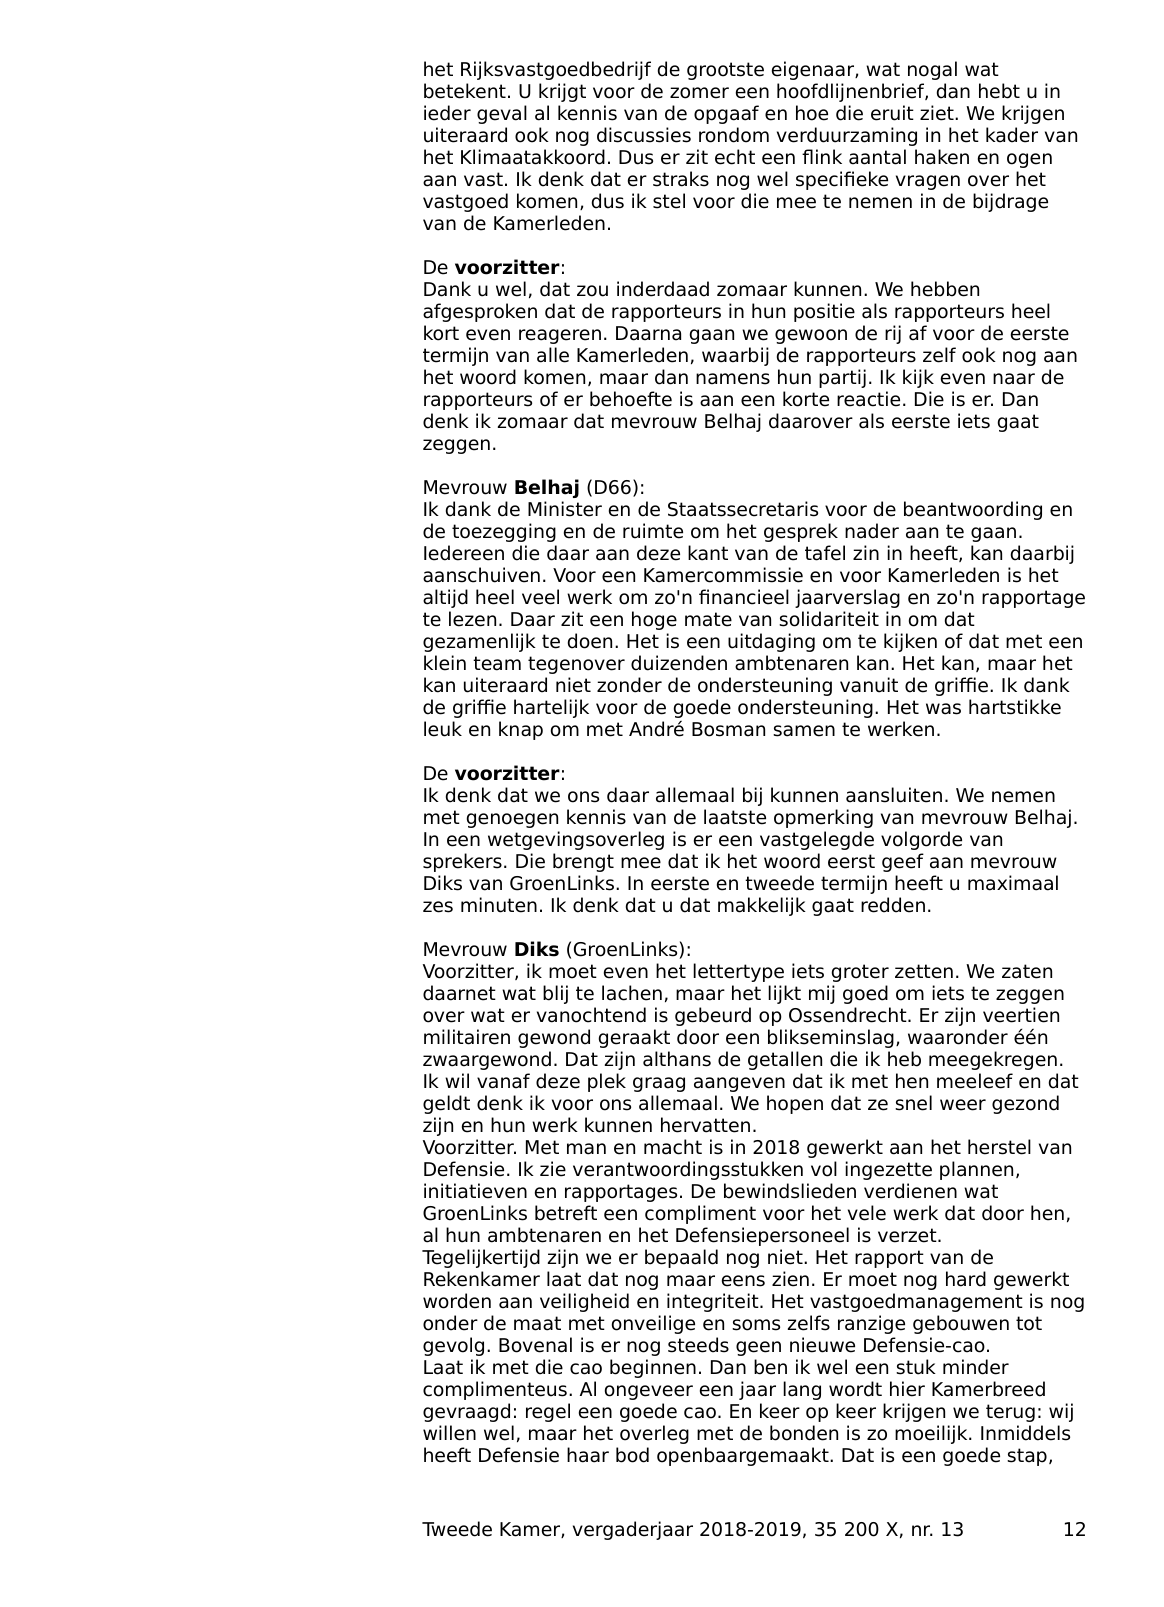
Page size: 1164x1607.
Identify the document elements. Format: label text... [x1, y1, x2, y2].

text Ik dank de Minister en de Staatssecretaris voor de beantwoording en de toezegging en de ruimte om het gesprek nader aan te gaan. Iedereen die daar aan deze kant van de tafel zin in heeft, kan daarbij aanschuiven. Voor een Kamercommissie en voor Kamerleden is het altijd heel veel werk om zo'n financieel jaarverslag en zo'n rapportage te lezen. Daar zit een hoge mate van solidariteit in om dat gezamenlijk te doen. Het is een uitdaging om te kijken of dat met een klein team tegenover duizenden ambtenaren kan. Het kan, maar het kan uiteraard niet zonder de ondersteuning vanuit de griffie. Ik dank de griffie hartelijk voor de goede ondersteuning. Het was hartstikke leuk en knap om met André Bosman samen te werken. [422, 499, 1087, 741]
text Ik denk dat we ons daar allemaal bij kunnen aansluiten. We nemen met genoegen kennis van de laatste opmerking van mevrouw Belhaj. [422, 785, 1087, 829]
text Voorzitter. Met man en macht is in 2018 gewerkt aan het herstel van Defensie. Ik zie verantwoordingsstukken vol ingezette plannen, initiatieven en rapportages. De bewindslieden verdienen wat GroenLinks betreft een compliment voor het vele werk dat door hen, al hun ambtenaren en het Defensiepersoneel is verzet. [422, 1137, 1087, 1247]
text Voorzitter, ik moet even het lettertype iets groter zetten. We zaten daarnet wat blij te lachen, maar het lijkt mij goed om iets te zeggen over wat er vanochtend is gebeurd op Ossendrecht. Er zijn veertien militairen gewond geraakt door een blikseminslag, waaronder één zwaargewond. Dat zijn althans de getallen die ik heb meegekregen. Ik wil vanaf deze plek graag aangeven dat ik met hen meeleef en dat geldt denk ik voor ons allemaal. We hopen dat ze snel weer gezond zijn en hun werk kunnen hervatten. [422, 961, 1087, 1137]
text Mevrouw Diks (GroenLinks): [422, 939, 1087, 961]
text het Rijksvastgoedbedrijf de grootste eigenaar, wat nogal wat betekent. U krijgt voor de zomer een hoofdlijnenbrief, dan hebt u in ieder geval al kennis van de opgaaf en hoe die eruit ziet. We krijgen uiteraard ook nog discussies rondom verduurzaming in het kader van het Klimaatakkoord. Dus er zit echt een flink aantal haken en ogen aan vast. Ik denk dat er straks nog wel specifieke vragen over het vastgoed komen, dus ik stel voor die mee te nemen in de bijdrage van de Kamerleden. [422, 59, 1087, 235]
text De voorzitter: [422, 257, 1087, 279]
text In een wetgevingsoverleg is er een vastgelegde volgorde van sprekers. Die brengt mee dat ik het woord eerst geef aan mevrouw Diks van GroenLinks. In eerste en tweede termijn heeft u maximaal zes minuten. Ik denk dat u dat makkelijk gaat redden. [422, 829, 1087, 917]
text Dank u wel, dat zou inderdaad zomaar kunnen. We hebben afgesproken dat de rapporteurs in hun positie als rapporteurs heel kort even reageren. Daarna gaan we gewoon de rij af voor de eerste termijn van alle Kamerleden, waarbij de rapporteurs zelf ook nog aan het woord komen, maar dan namens hun partij. Ik kijk even naar de rapporteurs of er behoefte is aan een korte reactie. Die is er. Dan denk ik zomaar dat mevrouw Belhaj daarover als eerste iets gaat zeggen. [422, 279, 1087, 455]
text Tegelijkertijd zijn we er bepaald nog niet. Het rapport van de Rekenkamer laat dat nog maar eens zien. Er moet nog hard gewerkt worden aan veiligheid en integriteit. Het vastgoedmanagement is nog onder de maat met onveilige en soms zelfs ranzige gebouwen tot gevolg. Bovenal is er nog steeds geen nieuwe Defensie-cao. [422, 1247, 1087, 1357]
text De voorzitter: [422, 763, 1087, 785]
text Laat ik met die cao beginnen. Dan ben ik wel een stuk minder complimenteus. Al ongeveer een jaar lang wordt hier Kamerbreed gevraagd: regel een goede cao. En keer op keer krijgen we terug: wij willen wel, maar het overleg met de bonden is zo moeilijk. Inmiddels heeft Defensie haar bod openbaargemaakt. Dat is een goede stap, [422, 1357, 1087, 1467]
text Mevrouw Belhaj (D66): [422, 477, 1087, 499]
